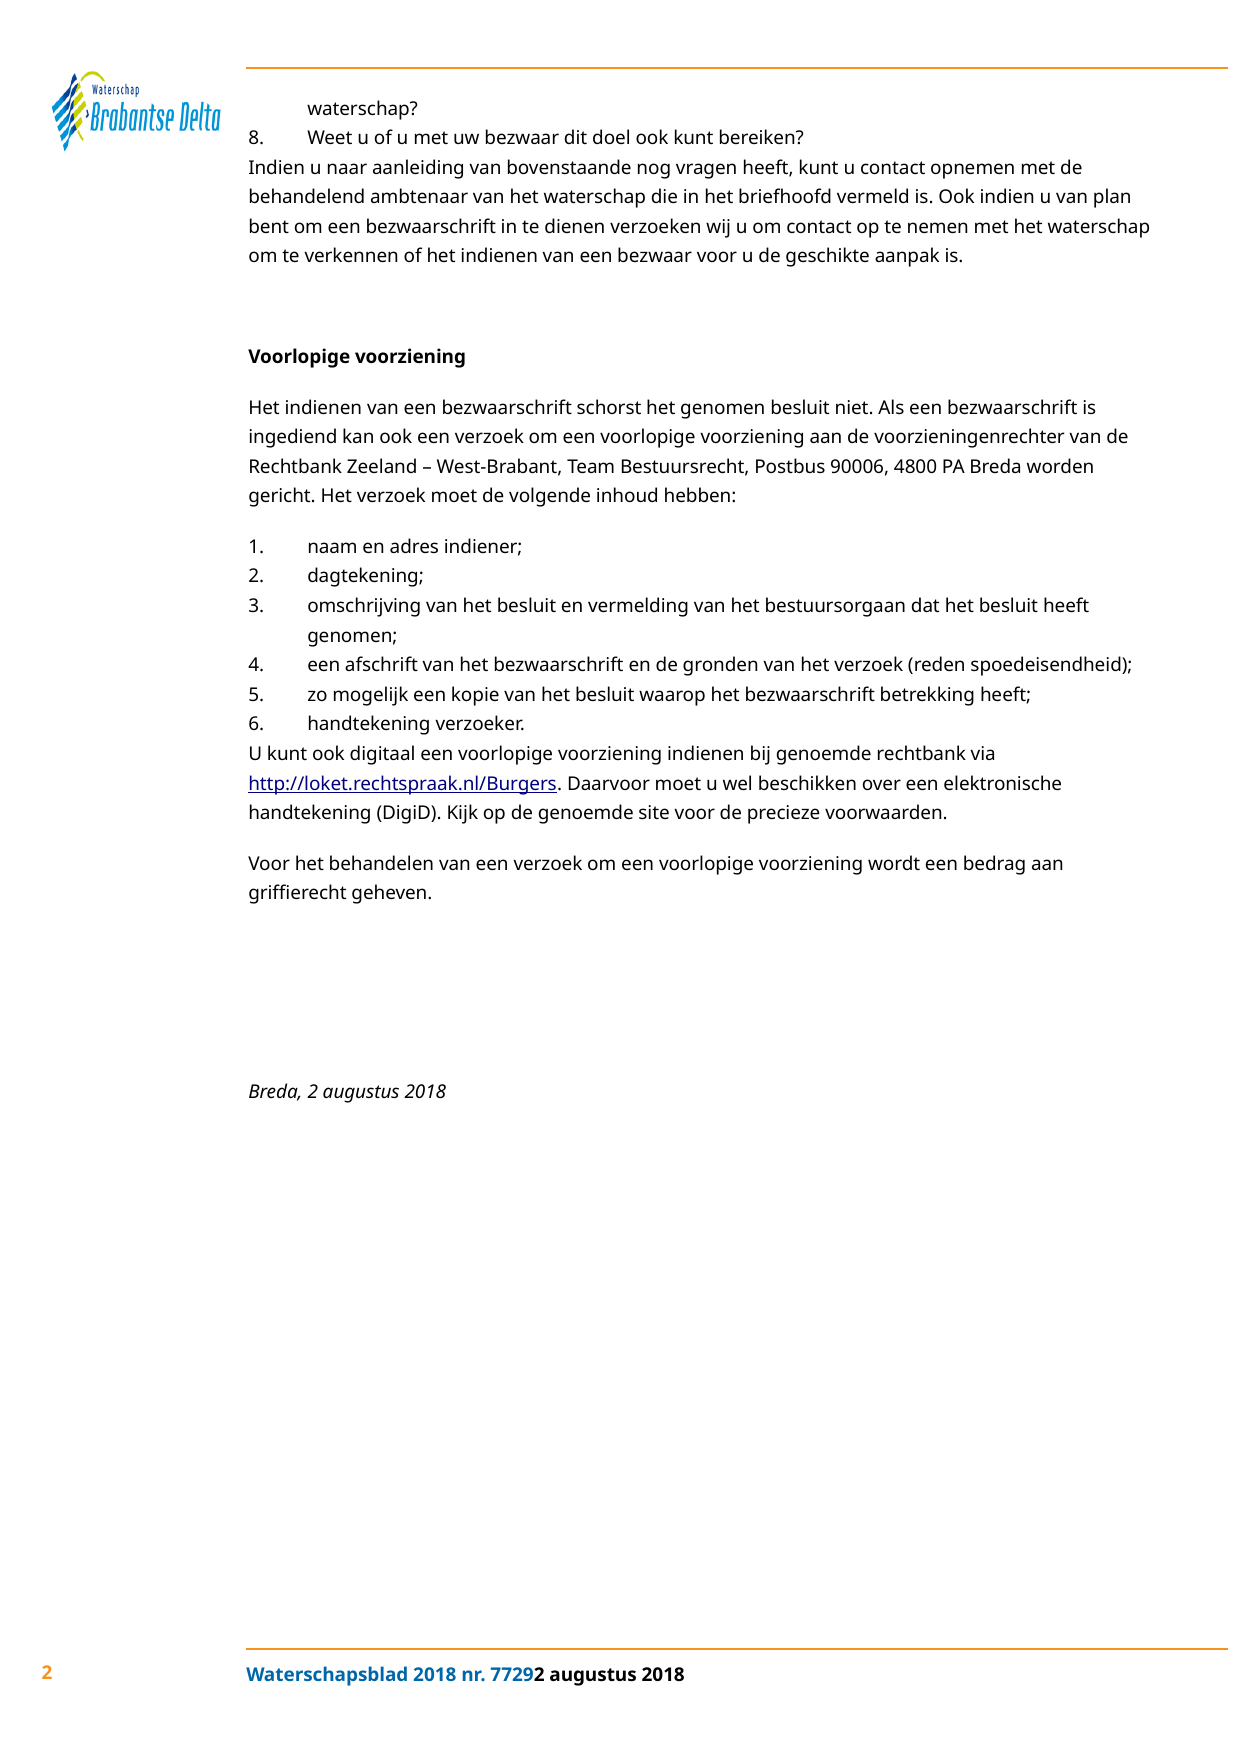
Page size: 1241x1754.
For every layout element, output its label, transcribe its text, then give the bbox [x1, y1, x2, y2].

list dagtekening; [248, 563, 1152, 588]
list een afschrift van het bezwaarschrift en de gronden van het verzoek (reden spoedeisendheid); [248, 651, 1152, 677]
list zo mogelijk een kopie van het besluit waarop het bezwaarschrift betrekking heeft; [248, 681, 1152, 707]
list waterschap? [248, 95, 1152, 121]
text Breda, 2 augustus 2018 [248, 1078, 1152, 1104]
text Het indienen van een bezwaarschrift schorst het genomen besluit niet. Als een bezwaarschrift is ingediend kan ook een verzoek om een voorlopige voorziening aan de voorzieningenrechter van de Rechtbank Zeeland – West-Brabant, Team Bestuursrecht, Postbus 90006, 4800 PA Breda worden gericht. Het verzoek moet de volgende inhoud hebben: [248, 394, 1152, 508]
list Weet u of u met uw bezwaar dit doel ook kunt bereiken? [248, 124, 1152, 150]
list naam en adres indiener; [248, 533, 1152, 559]
text Indien u naar aanleiding van bovenstaande nog vragen heeft, kunt u contact opnemen met de behandelend ambtenaar van het waterschap die in het briefhoofd vermeld is. Ook indien u van plan bent om een bezwaarschrift in te dienen verzoeken wij u om contact op te nemen met het waterschap om te verkennen of het indienen van een bezwaar voor u de geschikte aanpak is. [248, 154, 1152, 268]
list handtekening verzoeker. [248, 711, 1152, 736]
text Voorlopige voorziening [248, 343, 1152, 369]
picture [41, 47, 231, 172]
list omschrijving van het besluit en vermelding van het bestuursorgaan dat het besluit heeft genomen; [248, 592, 1152, 648]
text Voor het behandelen van een verzoek om een voorlopige voorziening wordt een bedrag aan griffierecht geheven. [248, 850, 1152, 905]
text U kunt ook digitaal een voorlopige voorziening indienen bij genoemde rechtbank via http://loket.rechtspraak.nl/Burgers. Daarvoor moet u wel beschikken over een elektronische handtekening (DigiD). Kijk op de genoemde site voor de precieze voorwaarden. [248, 740, 1152, 825]
